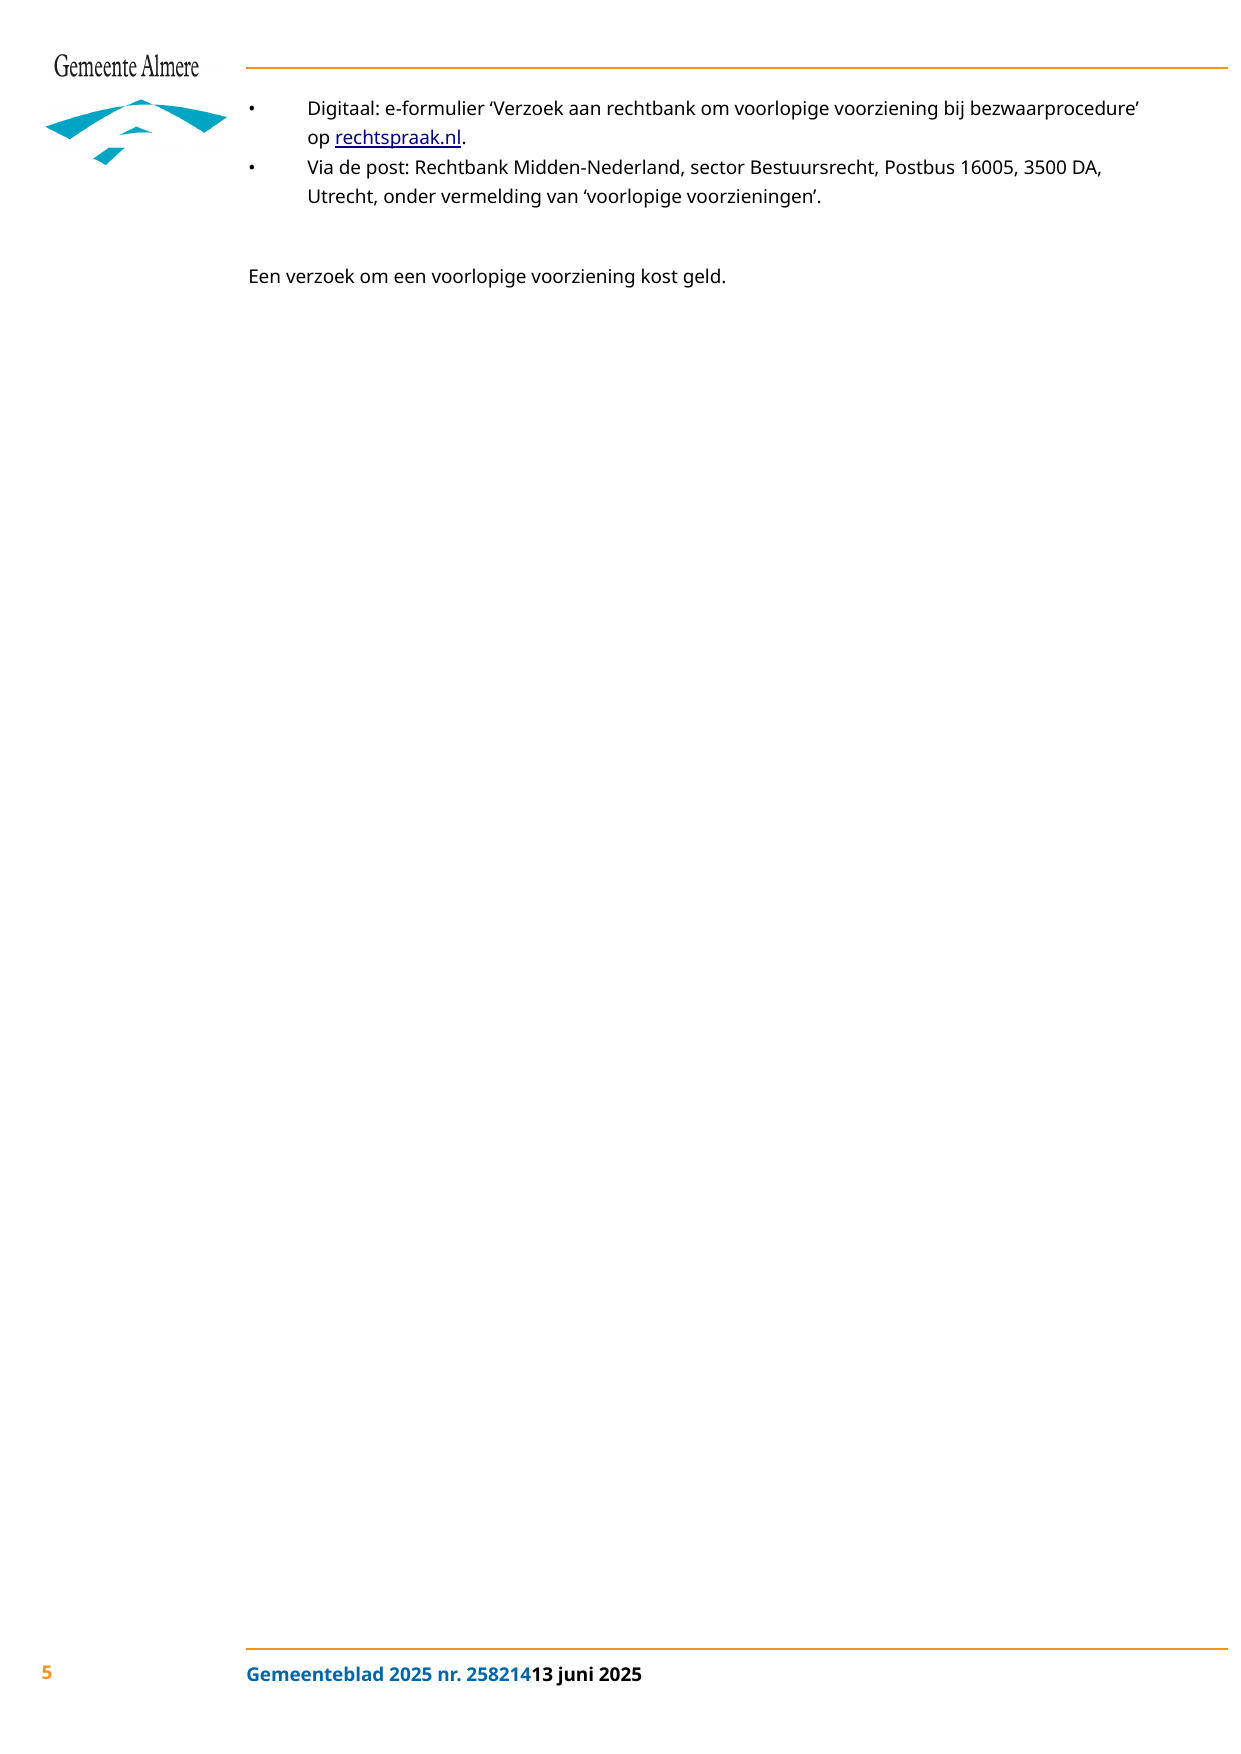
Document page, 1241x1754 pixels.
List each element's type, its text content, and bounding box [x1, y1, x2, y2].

list Digitaal: e-formulier ‘Verzoek aan rechtbank om voorlopige voorziening bij bezwaarprocedure’ op rechtspraak.nl. [248, 95, 1152, 150]
list Via de post: Rechtbank Midden-Nederland, sector Bestuursrecht, Postbus 16005, 3500 DA, Utrecht, onder vermelding van ‘voorlopige voorzieningen’. [248, 154, 1152, 209]
picture [41, 47, 231, 172]
text Een verzoek om een voorlopige voorziening kost geld. [248, 263, 1152, 289]
